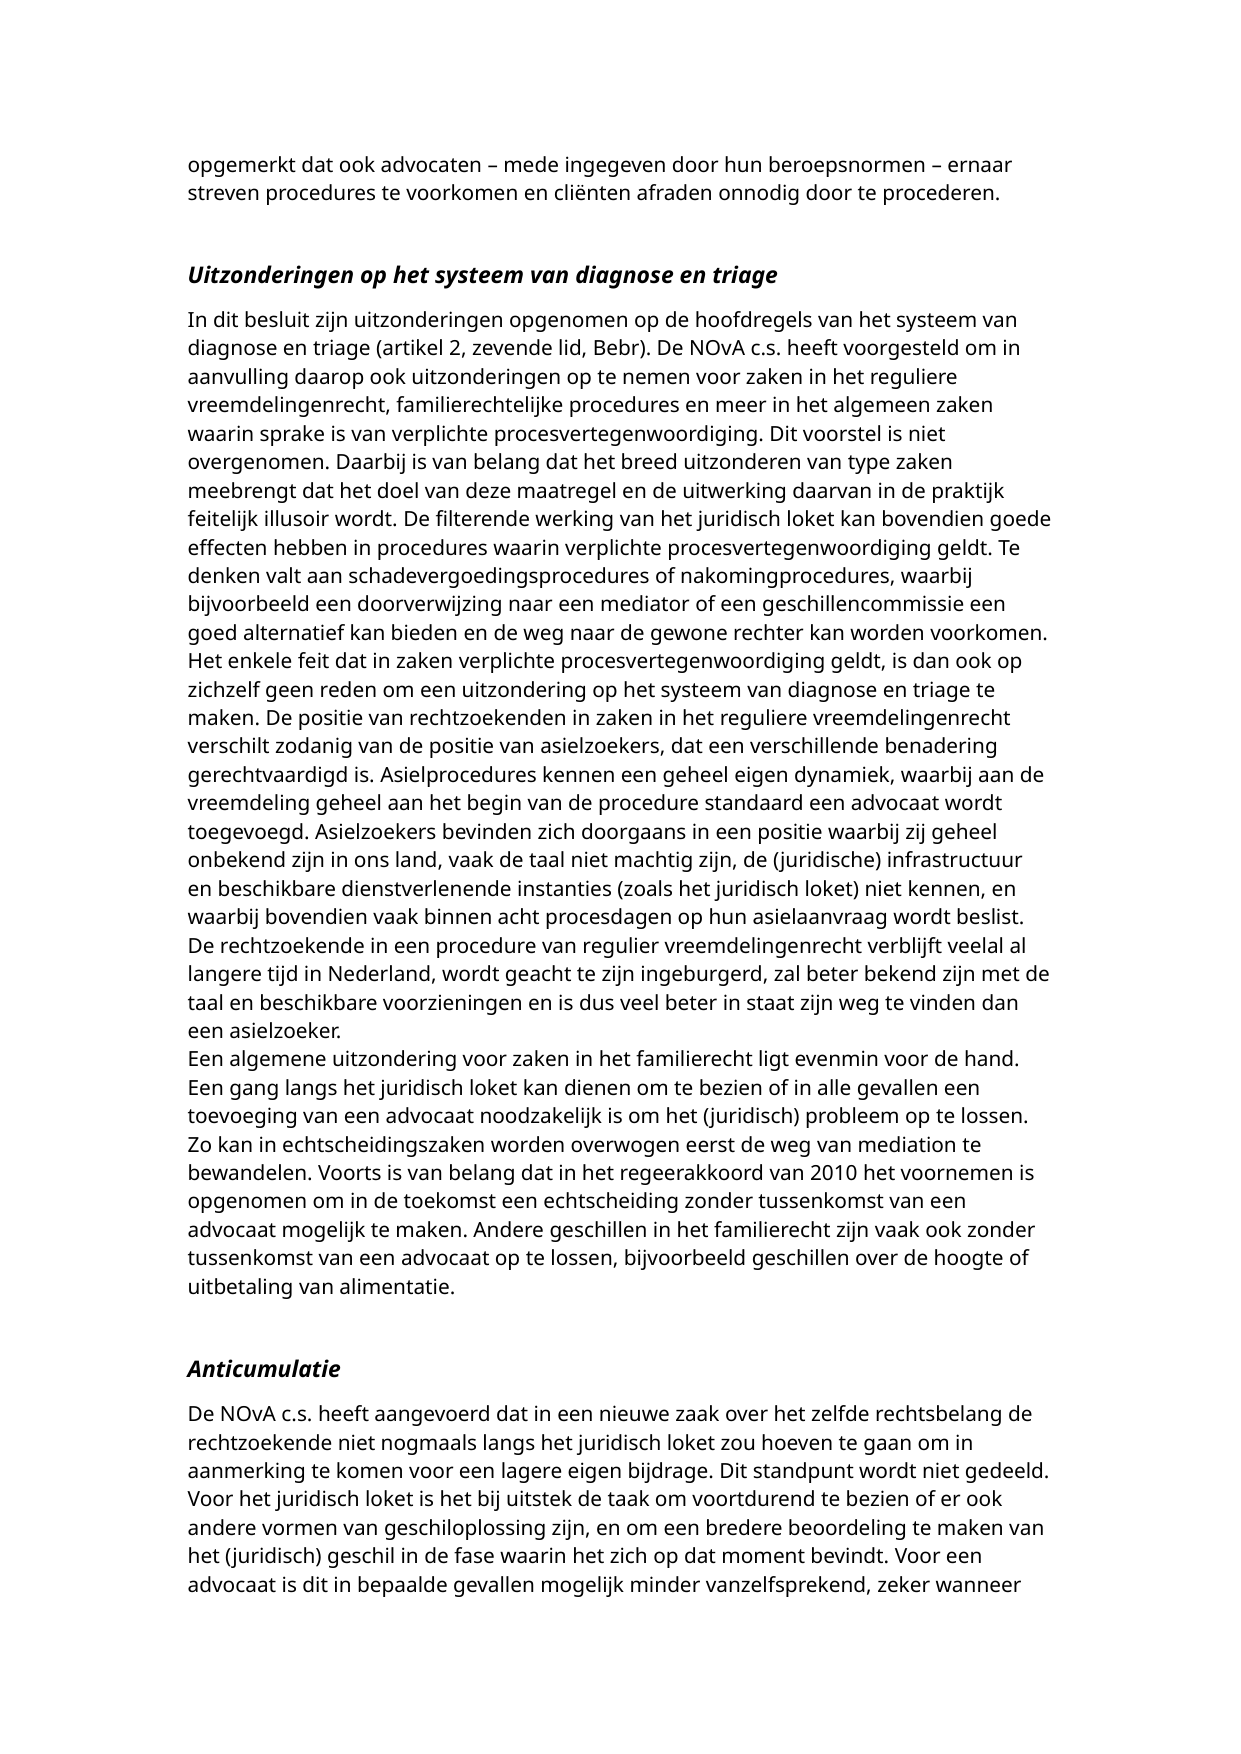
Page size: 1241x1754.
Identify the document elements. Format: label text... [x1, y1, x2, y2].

text opgemerkt dat ook advocaten – mede ingegeven door hun beroepsnormen – ernaar streven procedures te voorkomen en cliënten afraden onnodig door te procederen. [187, 150, 1053, 207]
text In dit besluit zijn uitzonderingen opgenomen op de hoofdregels van het systeem van diagnose en triage (artikel 2, zevende lid, Bebr). De NOvA c.s. heeft voorgesteld om in aanvulling daarop ook uitzonderingen op te nemen voor zaken in het reguliere vreemdelingenrecht, familierechtelijke procedures en meer in het algemeen zaken waarin sprake is van verplichte procesvertegenwoordiging. Dit voorstel is niet overgenomen. Daarbij is van belang dat het breed uitzonderen van type zaken meebrengt dat het doel van deze maatregel en de uitwerking daarvan in de praktijk feitelijk illusoir wordt. De filterende werking van het juridisch loket kan bovendien goede effecten hebben in procedures waarin verplichte procesvertegenwoordiging geldt. Te denken valt aan schadevergoedingsprocedures of nakomingprocedures, waarbij bijvoorbeeld een doorverwijzing naar een mediator of een geschillencommissie een goed alternatief kan bieden en de weg naar de gewone rechter kan worden voorkomen. Het enkele feit dat in zaken verplichte procesvertegenwoordiging geldt, is dan ook op zichzelf geen reden om een uitzondering op het systeem van diagnose en triage te maken. De positie van rechtzoekenden in zaken in het reguliere vreemdelingenrecht verschilt zodanig van de positie van asielzoekers, dat een verschillende benadering gerechtvaardigd is. Asielprocedures kennen een geheel eigen dynamiek, waarbij aan de vreemdeling geheel aan het begin van de procedure standaard een advocaat wordt toegevoegd. Asielzoekers bevinden zich doorgaans in een positie waarbij zij geheel onbekend zijn in ons land, vaak de taal niet machtig zijn, de (juridische) infrastructuur en beschikbare dienstverlenende instanties (zoals het juridisch loket) niet kennen, en waarbij bovendien vaak binnen acht procesdagen op hun asielaanvraag wordt beslist. De rechtzoekende in een procedure van regulier vreemdelingenrecht verblijft veelal al langere tijd in Nederland, wordt geacht te zijn ingeburgerd, zal beter bekend zijn met de taal en beschikbare voorzieningen en is dus veel beter in staat zijn weg te vinden dan een asielzoeker. [187, 305, 1053, 1044]
text Een algemene uitzondering voor zaken in het familierecht ligt evenmin voor de hand. Een gang langs het juridisch loket kan dienen om te bezien of in alle gevallen een toevoeging van een advocaat noodzakelijk is om het (juridisch) probleem op te lossen. Zo kan in echtscheidingszaken worden overwogen eerst de weg van mediation te bewandelen. Voorts is van belang dat in het regeerakkoord van 2010 het voornemen is opgenomen om in de toekomst een echtscheiding zonder tussenkomst van een advocaat mogelijk te maken. Andere geschillen in het familierecht zijn vaak ook zonder tussenkomst van een advocaat op te lossen, bijvoorbeeld geschillen over de hoogte of uitbetaling van alimentatie. [187, 1044, 1053, 1300]
subtitle Uitzonderingen op het systeem van diagnose en triage [187, 259, 1053, 290]
text De NOvA c.s. heeft aangevoerd dat in een nieuwe zaak over het zelfde rechtsbelang de rechtzoekende niet nogmaals langs het juridisch loket zou hoeven te gaan om in aanmerking te komen voor een lagere eigen bijdrage. Dit standpunt wordt niet gedeeld. Voor het juridisch loket is het bij uitstek de taak om voortdurend te bezien of er ook andere vormen van geschiloplossing zijn, en om een bredere beoordeling te maken van het (juridisch) geschil in de fase waarin het zich op dat moment bevindt. Voor een advocaat is dit in bepaalde gevallen mogelijk minder vanzelfsprekend, zeker wanneer [187, 1399, 1053, 1598]
subtitle Anticumulatie [187, 1353, 1053, 1384]
